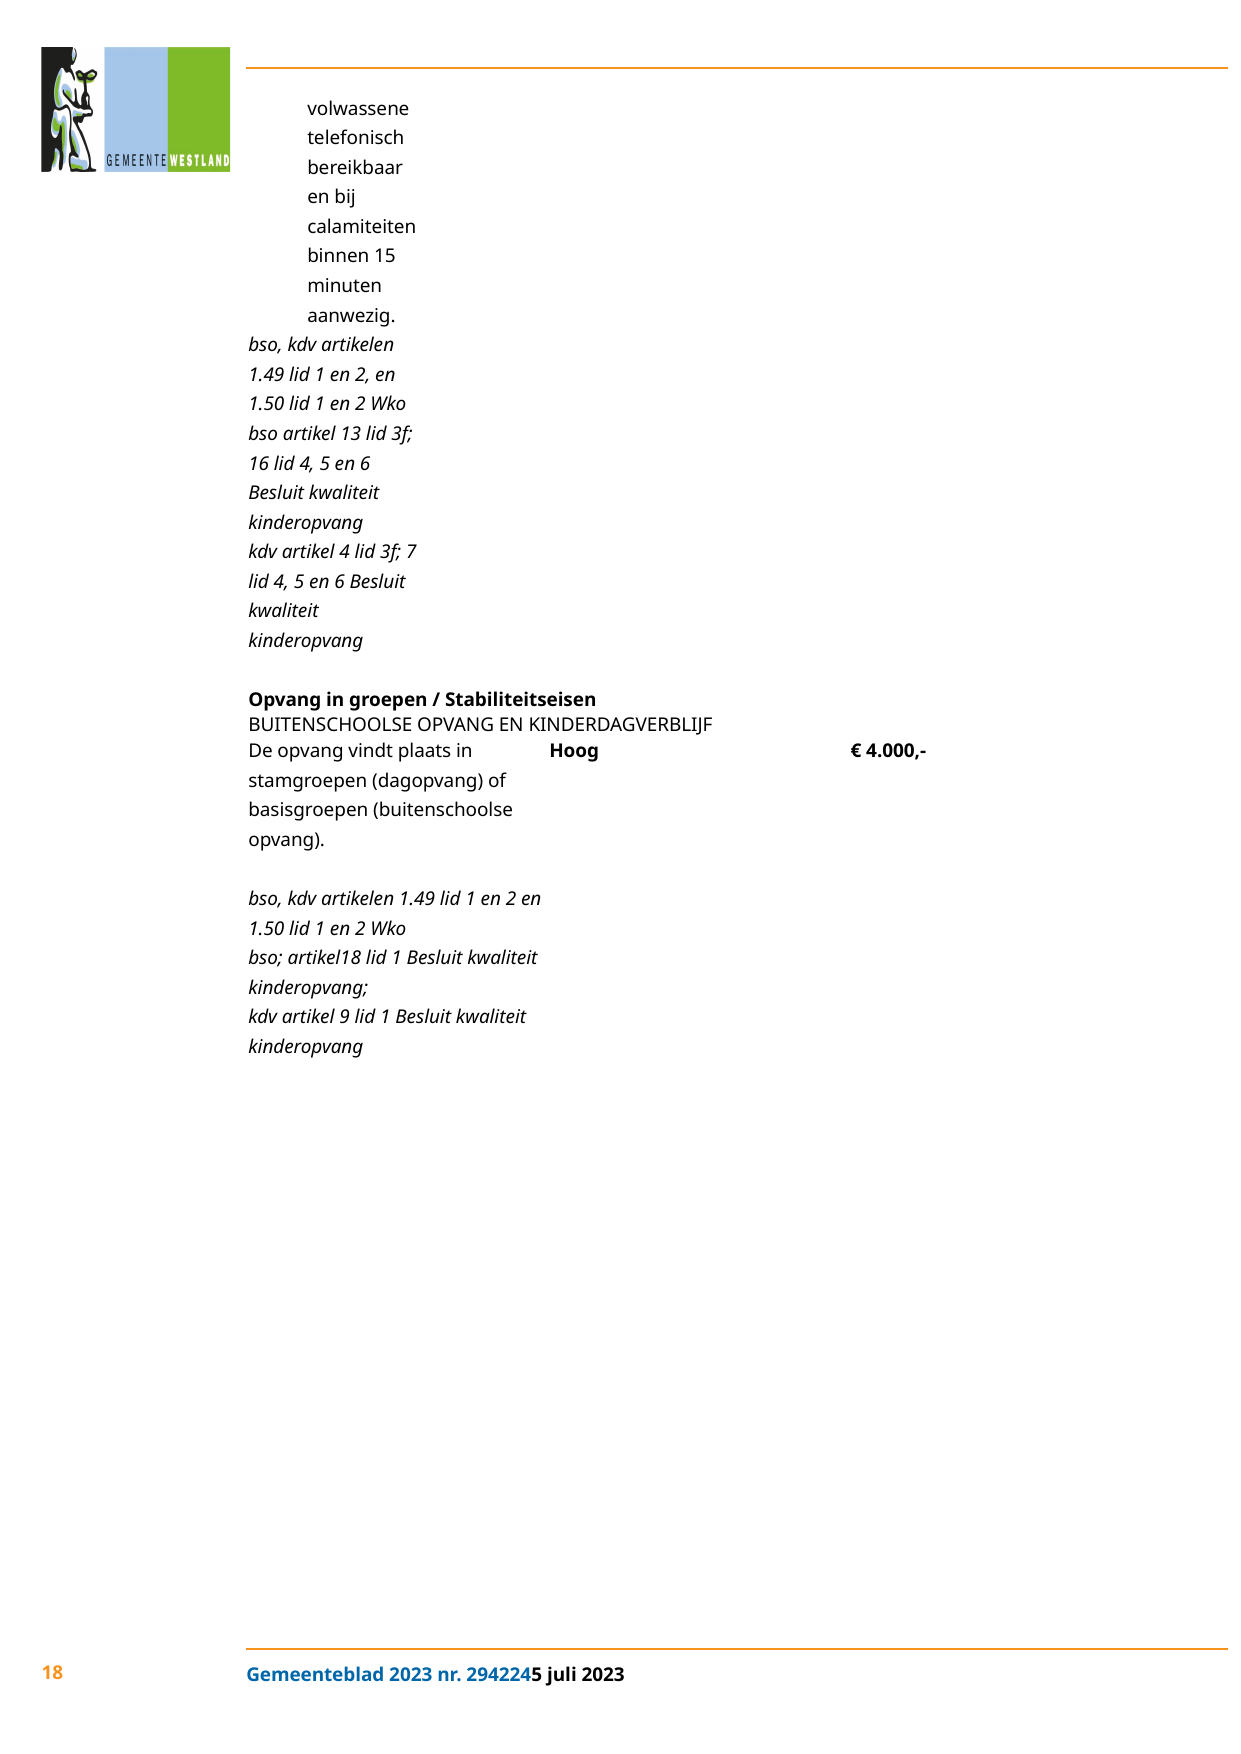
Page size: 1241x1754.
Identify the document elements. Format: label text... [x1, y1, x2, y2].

picture [41, 47, 231, 172]
table_header Opvang in groepen / Stabiliteitseisen [248, 686, 1152, 712]
table_cell volwassene telefonisch bereikbaar en bij calamiteiten binnen 15 minuten aanwezig. bso, kdv artikelen 1.49 lid 1 en 2, en 1.50 lid 1 en 2 Wko bso artikel 13 lid 3f; 16 lid 4, 5 en 6 Besluit kwaliteit kinderopvang kdv artikel 4 lid 3f; 7 lid 4, 5 en 6 Besluit kwaliteit kinderopvang [248, 95, 429, 653]
table_cell [609, 95, 1152, 653]
table_cell € 4.000,- [850, 738, 1152, 1059]
table_cell BUITENSCHOOLSE OPVANG EN KINDERDAGVERBLIJF [248, 712, 1152, 737]
table_cell [429, 95, 609, 653]
table_cell De opvang vindt plaats in stamgroepen (dagopvang) of basisgroepen (buitenschoolse opvang). bso, kdv artikelen 1.49 lid 1 en 2 en 1.50 lid 1 en 2 Wko bso; artikel18 lid 1 Besluit kwaliteit kinderopvang; kdv artikel 9 lid 1 Besluit kwaliteit kinderopvang [248, 738, 549, 1059]
table_cell Hoog [549, 738, 850, 1059]
